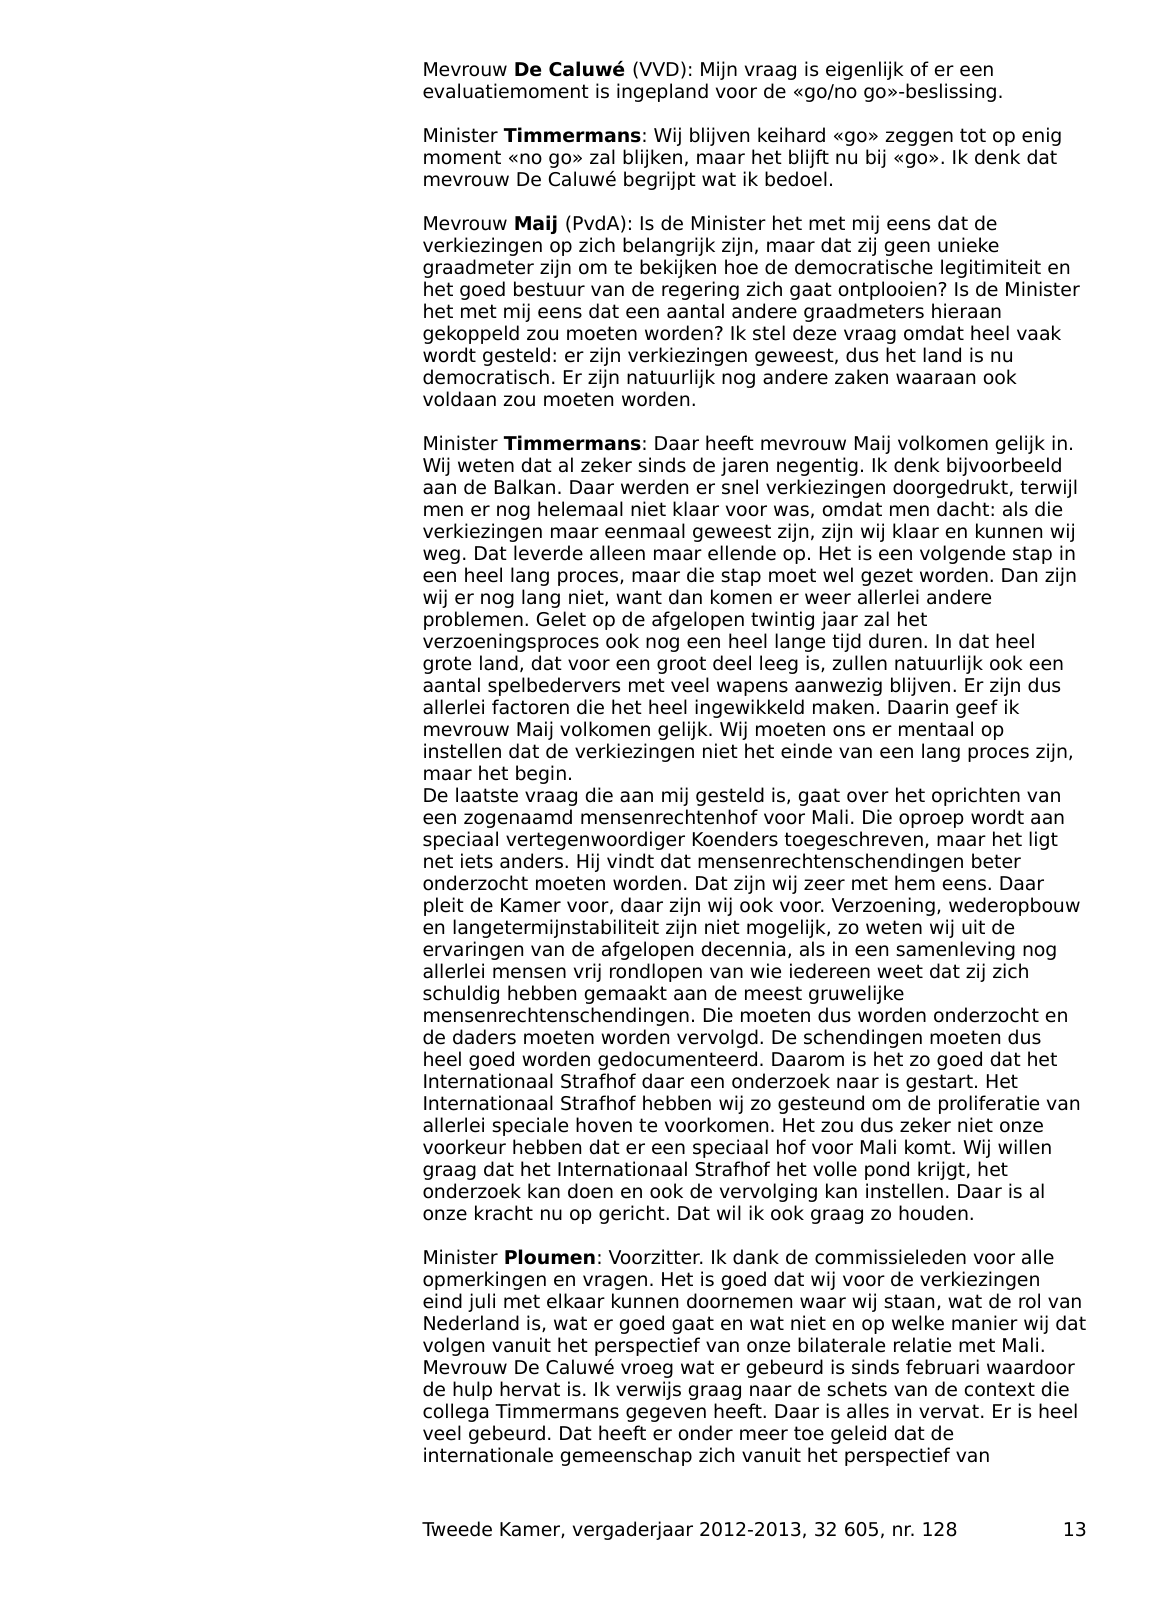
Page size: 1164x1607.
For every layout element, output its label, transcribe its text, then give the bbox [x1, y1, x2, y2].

text Minister Timmermans: Daar heeft mevrouw Maij volkomen gelijk in. Wij weten dat al zeker sinds de jaren negentig. Ik denk bijvoorbeeld aan de Balkan. Daar werden er snel verkiezingen doorgedrukt, terwijl men er nog helemaal niet klaar voor was, omdat men dacht: als die verkiezingen maar eenmaal geweest zijn, zijn wij klaar en kunnen wij weg. Dat leverde alleen maar ellende op. Het is een volgende stap in een heel lang proces, maar die stap moet wel gezet worden. Dan zijn wij er nog lang niet, want dan komen er weer allerlei andere problemen. Gelet op de afgelopen twintig jaar zal het verzoeningsproces ook nog een heel lange tijd duren. In dat heel grote land, dat voor een groot deel leeg is, zullen natuurlijk ook een aantal spelbedervers met veel wapens aanwezig blijven. Er zijn dus allerlei factoren die het heel ingewikkeld maken. Daarin geef ik mevrouw Maij volkomen gelijk. Wij moeten ons er mentaal op instellen dat de verkiezingen niet het einde van een lang proces zijn, maar het begin. [422, 433, 1087, 785]
text Mevrouw De Caluwé (VVD): Mijn vraag is eigenlijk of er een evaluatiemoment is ingepland voor de «go/no go»-beslissing. [422, 59, 1087, 103]
text De laatste vraag die aan mij gesteld is, gaat over het oprichten van een zogenaamd mensenrechtenhof voor Mali. Die oproep wordt aan speciaal vertegenwoordiger Koenders toegeschreven, maar het ligt net iets anders. Hij vindt dat mensenrechtenschendingen beter onderzocht moeten worden. Dat zijn wij zeer met hem eens. Daar pleit de Kamer voor, daar zijn wij ook voor. Verzoening, wederopbouw en langetermijnstabiliteit zijn niet mogelijk, zo weten wij uit de ervaringen van de afgelopen decennia, als in een samenleving nog allerlei mensen vrij rondlopen van wie iedereen weet dat zij zich schuldig hebben gemaakt aan de meest gruwelijke mensenrechtenschendingen. Die moeten dus worden onderzocht en de daders moeten worden vervolgd. De schendingen moeten dus heel goed worden gedocumenteerd. Daarom is het zo goed dat het Internationaal Strafhof daar een onderzoek naar is gestart. Het Internationaal Strafhof hebben wij zo gesteund om de proliferatie van allerlei speciale hoven te voorkomen. Het zou dus zeker niet onze voorkeur hebben dat er een speciaal hof voor Mali komt. Wij willen graag dat het Internationaal Strafhof het volle pond krijgt, het onderzoek kan doen en ook de vervolging kan instellen. Daar is al onze kracht nu op gericht. Dat wil ik ook graag zo houden. [422, 785, 1087, 1224]
text Mevrouw Maij (PvdA): Is de Minister het met mij eens dat de verkiezingen op zich belangrijk zijn, maar dat zij geen unieke graadmeter zijn om te bekijken hoe de democratische legitimiteit en het goed bestuur van de regering zich gaat ontplooien? Is de Minister het met mij eens dat een aantal andere graadmeters hieraan gekoppeld zou moeten worden? Ik stel deze vraag omdat heel vaak wordt gesteld: er zijn verkiezingen geweest, dus het land is nu democratisch. Er zijn natuurlijk nog andere zaken waaraan ook voldaan zou moeten worden. [422, 213, 1087, 411]
text Minister Ploumen: Voorzitter. Ik dank de commissieleden voor alle opmerkingen en vragen. Het is goed dat wij voor de verkiezingen eind juli met elkaar kunnen doornemen waar wij staan, wat de rol van Nederland is, wat er goed gaat en wat niet en op welke manier wij dat volgen vanuit het perspectief van onze bilaterale relatie met Mali. [422, 1247, 1087, 1357]
text Minister Timmermans: Wij blijven keihard «go» zeggen tot op enig moment «no go» zal blijken, maar het blijft nu bij «go». Ik denk dat mevrouw De Caluwé begrijpt wat ik bedoel. [422, 125, 1087, 191]
text Mevrouw De Caluwé vroeg wat er gebeurd is sinds februari waardoor de hulp hervat is. Ik verwijs graag naar de schets van de context die collega Timmermans gegeven heeft. Daar is alles in vervat. Er is heel veel gebeurd. Dat heeft er onder meer toe geleid dat de internationale gemeenschap zich vanuit het perspectief van [422, 1357, 1087, 1467]
